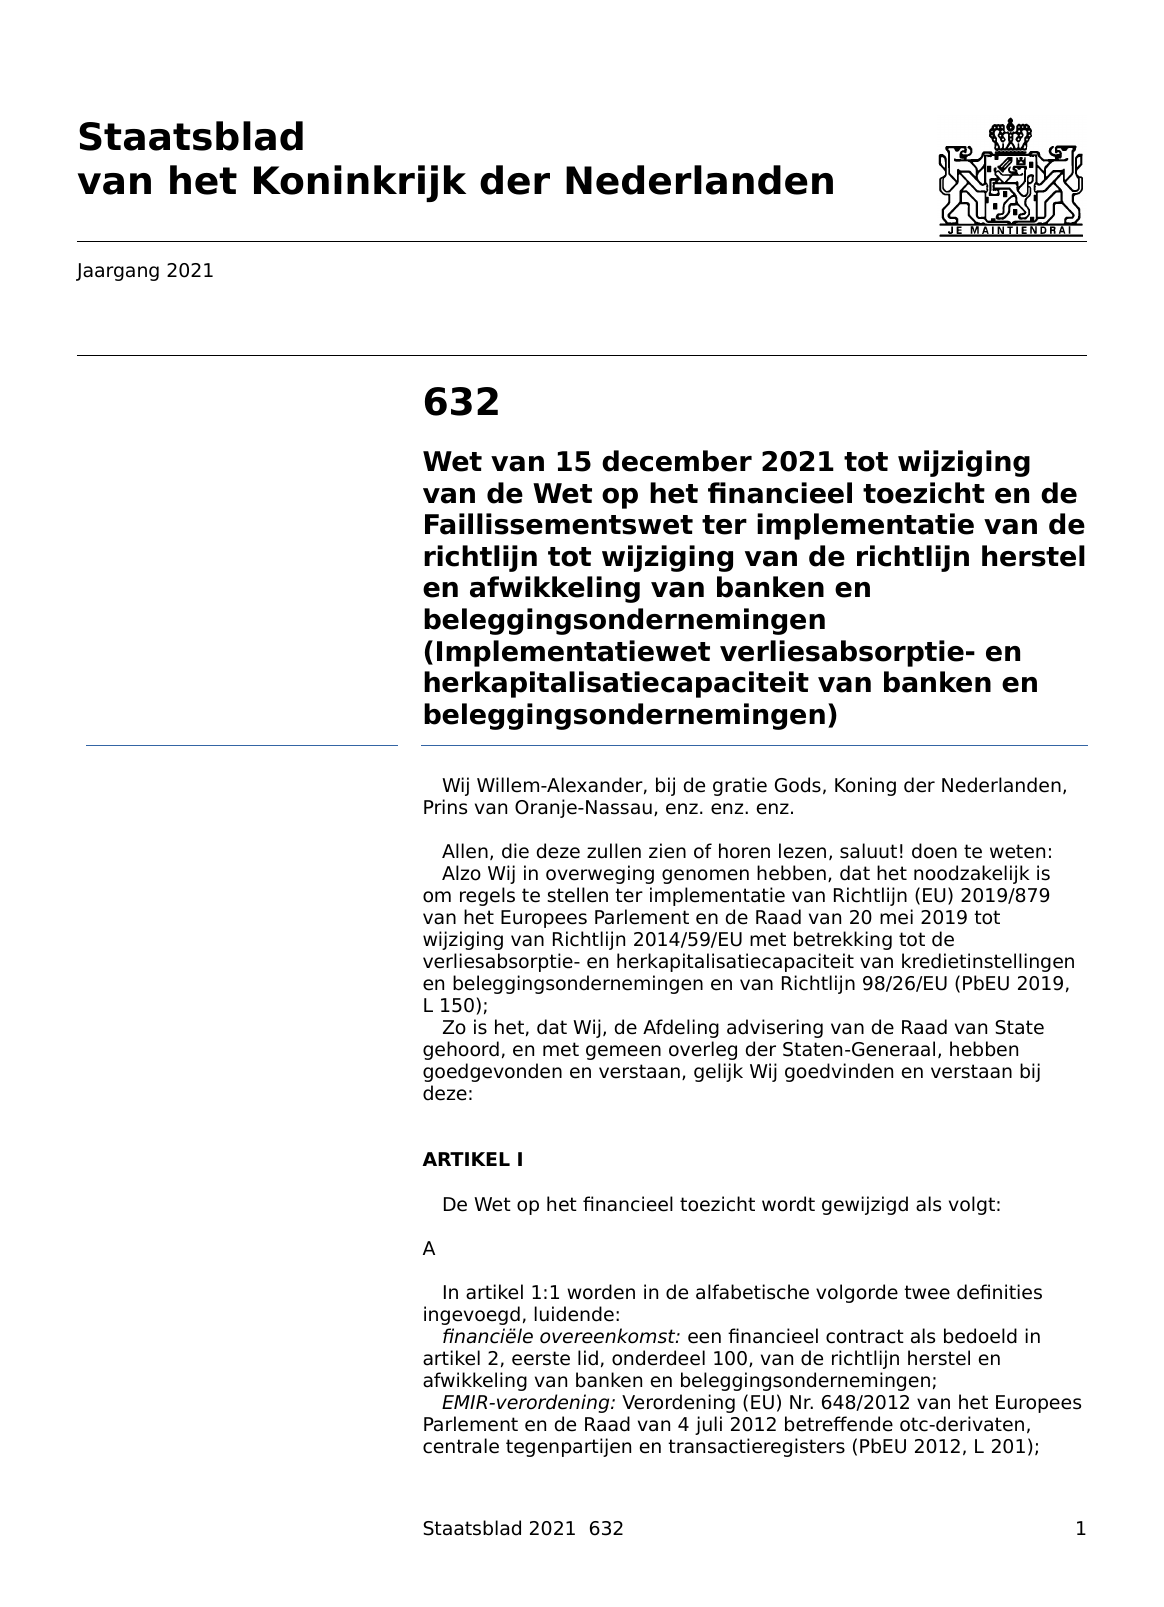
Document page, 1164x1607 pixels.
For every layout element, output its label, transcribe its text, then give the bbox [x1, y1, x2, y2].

text Wij Willem-Alexander, bij de gratie Gods, Koning der Nederlanden, Prins van Oranje-Nassau, enz. enz. enz. [422, 775, 1087, 819]
text A [422, 1238, 1087, 1259]
text financiële overeenkomst: een financieel contract als bedoeld in artikel 2, eerste lid, onderdeel 100, van de richtlijn herstel en afwikkeling van banken en beleggingsondernemingen; [422, 1326, 1087, 1392]
subtitle ARTIKEL I [422, 1149, 1087, 1171]
text In artikel 1:1 worden in de alfabetische volgorde twee definities ingevoegd, luidende: [422, 1282, 1087, 1326]
text De Wet op het financieel toezicht wordt gewijzigd als volgt: [422, 1193, 1087, 1215]
text Alzo Wij in overweging genomen hebben, dat het noodzakelijk is om regels te stellen ter implementatie van Richtlijn (EU) 2019/879 van het Europees Parlement en de Raad van 20 mei 2019 tot wijziging van Richtlijn 2014/59/EU met betrekking tot de verliesabsorptie- en herkapitalisatiecapaciteit van kredietinstellingen en beleggingsondernemingen en van Richtlijn 98/26/EU (PbEU 2019, L 150); [422, 863, 1087, 1017]
text EMIR-verordening: Verordening (EU) Nr. 648/2012 van het Europees Parlement en de Raad van 4 juli 2012 betreffende otc-derivaten, centrale tegenpartijen en transactieregisters (PbEU 2012, L 201); [422, 1392, 1087, 1458]
table_cell Jaargang 2021 [77, 242, 1087, 355]
subtitle 632 [422, 381, 1087, 424]
picture [936, 115, 1087, 240]
table_header [886, 100, 1087, 241]
text Allen, die deze zullen zien of horen lezen, saluut! doen te weten: [422, 841, 1087, 863]
table_header Staatsblad van het Koninkrijk der Nederlanden [77, 100, 886, 241]
text Zo is het, dat Wij, de Afdeling advisering van de Raad van State gehoord, en met gemeen overleg der Staten‑Generaal, hebben goedgevonden en verstaan, gelijk Wij goedvinden en verstaan bij deze: [422, 1017, 1087, 1105]
text Wet van 15 december 2021 tot wijziging van de Wet op het financieel toezicht en de Faillissementswet ter implementatie van de richtlijn tot wijziging van de richtlijn herstel en afwikkeling van banken en beleggingsondernemingen (Implementatiewet verliesabsorptie- en herkapitalisatiecapaciteit van banken en beleggingsondernemingen) [422, 447, 1087, 731]
